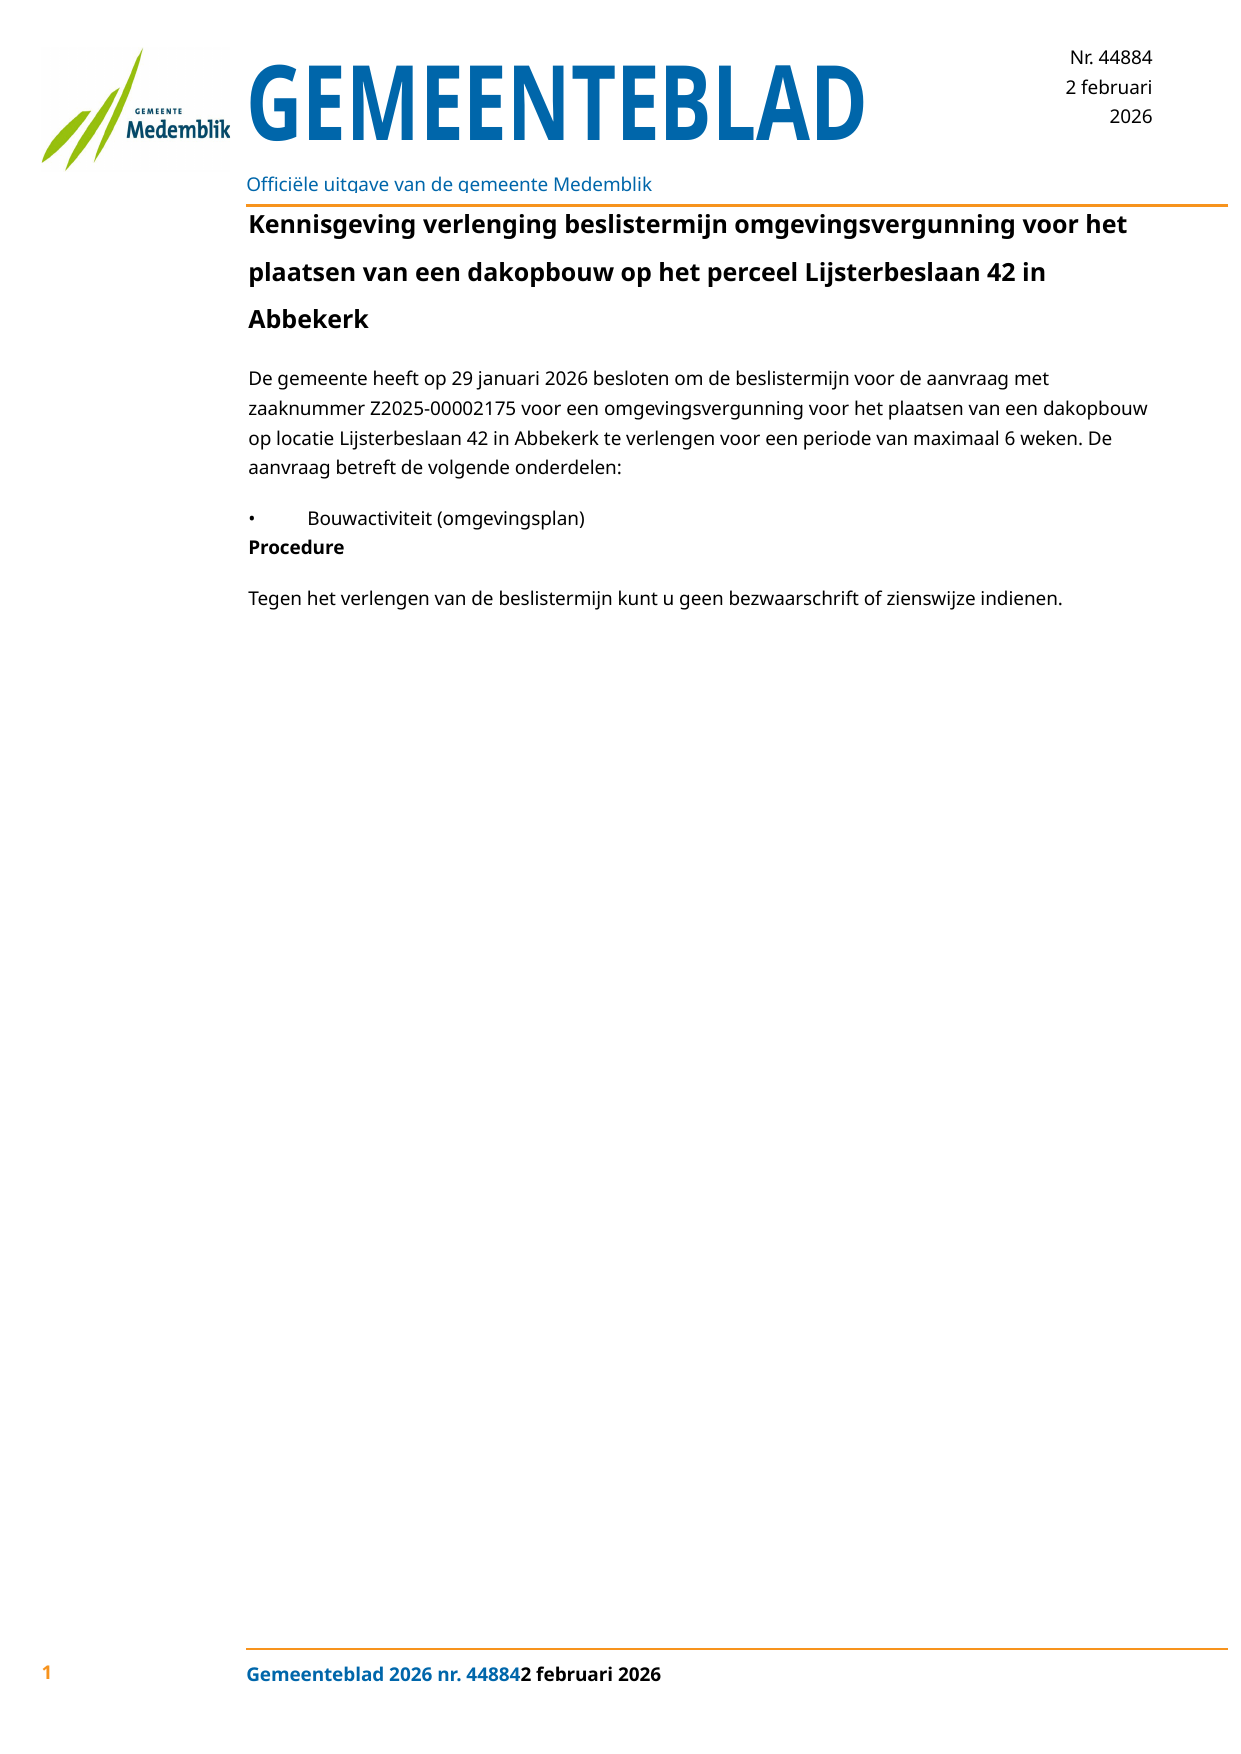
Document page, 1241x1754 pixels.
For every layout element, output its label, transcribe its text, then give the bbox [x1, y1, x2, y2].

picture [41, 47, 231, 172]
text Kennisgeving verlenging beslistermijn omgevingsvergunning voor het plaatsen van een dakopbouw op het perceel Lijsterbeslaan 42 in Abbekerk [248, 207, 1152, 336]
text Procedure [248, 534, 1152, 560]
list Bouwactiviteit (omgevingsplan) [248, 505, 1152, 530]
text De gemeente heeft op 29 januari 2026 besloten om de beslistermijn voor de aanvraag met zaaknummer Z2025-00002175 voor een omgevingsvergunning voor het plaatsen van een dakopbouw op locatie Lijsterbeslaan 42 in Abbekerk te verlengen voor een periode van maximaal 6 weken. De aanvraag betreft de volgende onderdelen: [248, 366, 1152, 480]
text Tegen het verlengen van de beslistermijn kunt u geen bezwaarschrift of zienswijze indienen. [248, 585, 1152, 610]
